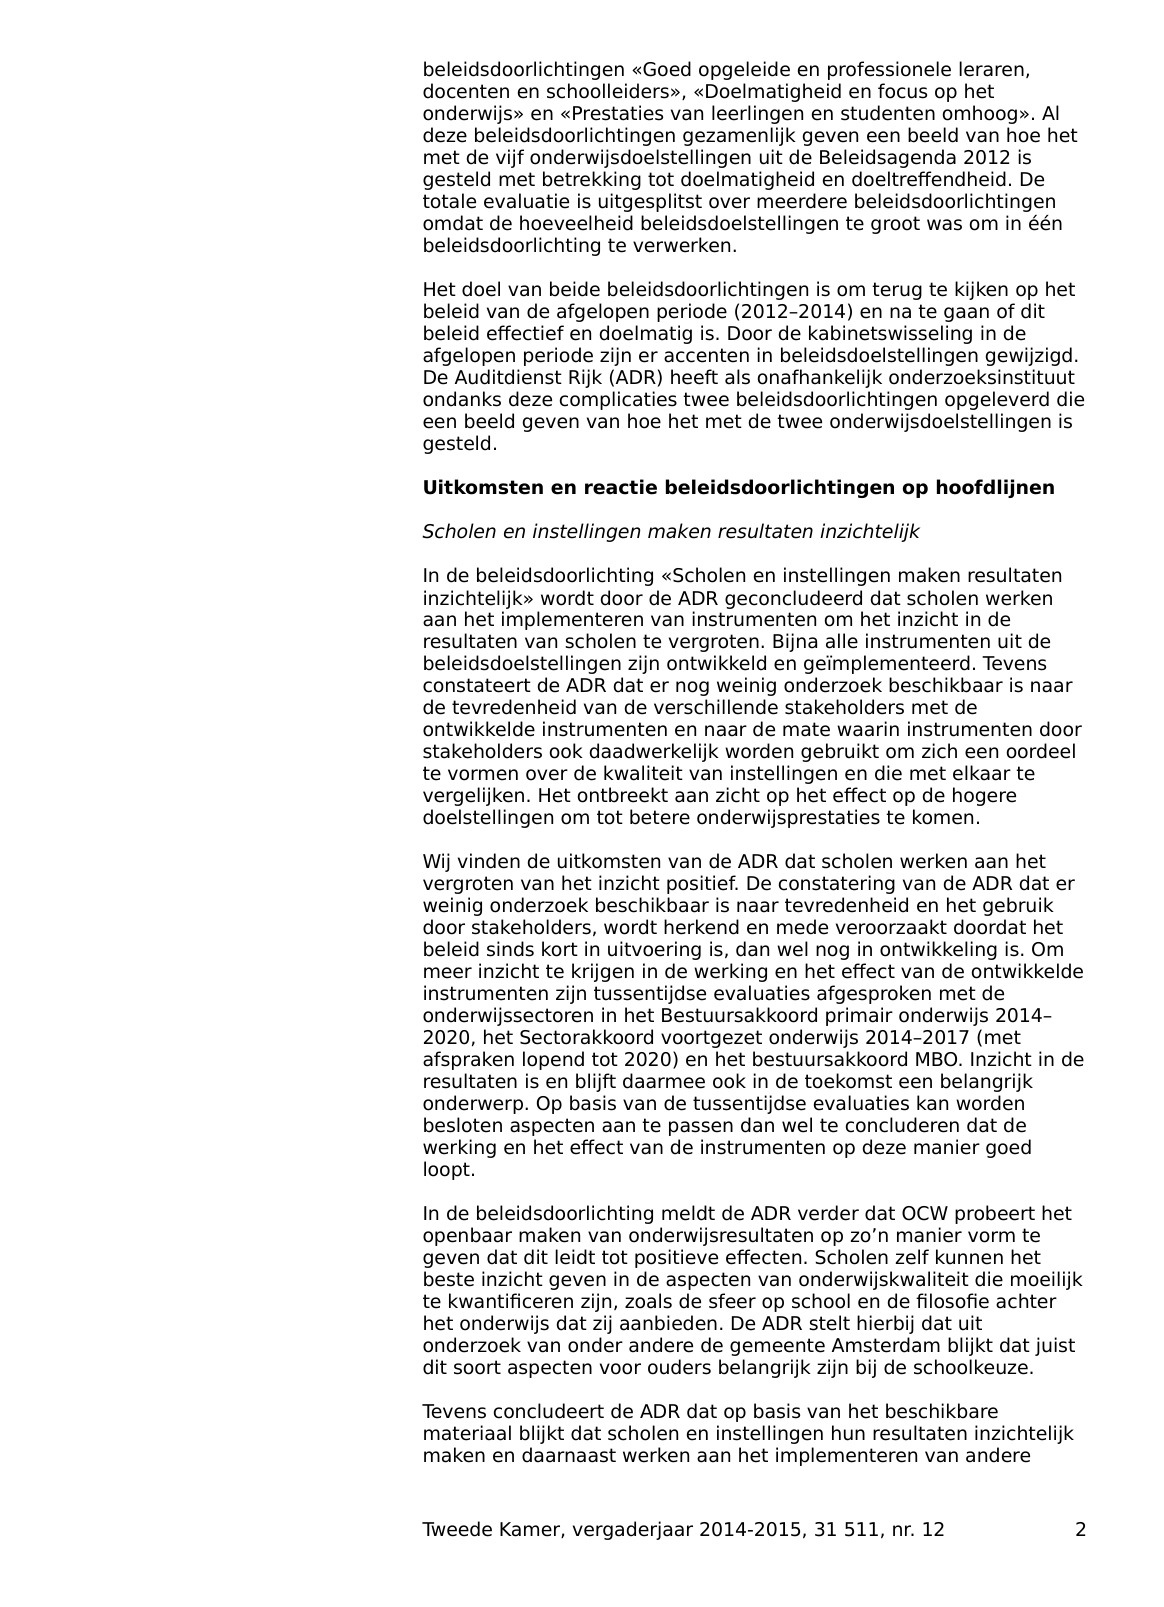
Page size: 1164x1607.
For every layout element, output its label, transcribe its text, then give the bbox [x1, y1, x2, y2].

text In de beleidsdoorlichting «Scholen en instellingen maken resultaten inzichtelijk» wordt door de ADR geconcludeerd dat scholen werken aan het implementeren van instrumenten om het inzicht in de resultaten van scholen te vergroten. Bijna alle instrumenten uit de beleidsdoelstellingen zijn ontwikkeld en geïmplementeerd. Tevens constateert de ADR dat er nog weinig onderzoek beschikbaar is naar de tevredenheid van de verschillende stakeholders met de ontwikkelde instrumenten en naar de mate waarin instrumenten door stakeholders ook daadwerkelijk worden gebruikt om zich een oordeel te vormen over de kwaliteit van instellingen en die met elkaar te vergelijken. Het ontbreekt aan zicht op het effect op de hogere doelstellingen om tot betere onderwijsprestaties te komen. [422, 565, 1087, 829]
text Tevens concludeert de ADR dat op basis van het beschikbare materiaal blijkt dat scholen en instellingen hun resultaten inzichtelijk maken en daarnaast werken aan het implementeren van andere [422, 1401, 1087, 1467]
text In de beleidsdoorlichting meldt de ADR verder dat OCW probeert het openbaar maken van onderwijsresultaten op zo’n manier vorm te geven dat dit leidt tot positieve effecten. Scholen zelf kunnen het beste inzicht geven in de aspecten van onderwijskwaliteit die moeilijk te kwantificeren zijn, zoals de sfeer op school en de filosofie achter het onderwijs dat zij aanbieden. De ADR stelt hierbij dat uit onderzoek van onder andere de gemeente Amsterdam blijkt dat juist dit soort aspecten voor ouders belangrijk zijn bij de schoolkeuze. [422, 1203, 1087, 1379]
text Het doel van beide beleidsdoorlichtingen is om terug te kijken op het beleid van de afgelopen periode (2012–2014) en na te gaan of dit beleid effectief en doelmatig is. Door de kabinetswisseling in de afgelopen periode zijn er accenten in beleidsdoelstellingen gewijzigd. De Auditdienst Rijk (ADR) heeft als onafhankelijk onderzoeksinstituut ondanks deze complicaties twee beleidsdoorlichtingen opgeleverd die een beeld geven van hoe het met de twee onderwijsdoelstellingen is gesteld. [422, 279, 1087, 455]
text Wij vinden de uitkomsten van de ADR dat scholen werken aan het vergroten van het inzicht positief. De constatering van de ADR dat er weinig onderzoek beschikbaar is naar tevredenheid en het gebruik door stakeholders, wordt herkend en mede veroorzaakt doordat het beleid sinds kort in uitvoering is, dan wel nog in ontwikkeling is. Om meer inzicht te krijgen in de werking en het effect van de ontwikkelde instrumenten zijn tussentijdse evaluaties afgesproken met de onderwijssectoren in het Bestuursakkoord primair onderwijs 2014–2020, het Sectorakkoord voortgezet onderwijs 2014–2017 (met afspraken lopend tot 2020) en het bestuursakkoord MBO. Inzicht in de resultaten is en blijft daarmee ook in de toekomst een belangrijk onderwerp. Op basis van de tussentijdse evaluaties kan worden besloten aspecten aan te passen dan wel te concluderen dat de werking en het effect van de instrumenten op deze manier goed loopt. [422, 851, 1087, 1181]
subtitle Uitkomsten en reactie beleidsdoorlichtingen op hoofdlijnen [422, 477, 1087, 499]
subtitle Scholen en instellingen maken resultaten inzichtelijk [422, 521, 1087, 543]
text beleidsdoorlichtingen «Goed opgeleide en professionele leraren, docenten en schoolleiders», «Doelmatigheid en focus op het onderwijs» en «Prestaties van leerlingen en studenten omhoog». Al deze beleidsdoorlichtingen gezamenlijk geven een beeld van hoe het met de vijf onderwijsdoelstellingen uit de Beleidsagenda 2012 is gesteld met betrekking tot doelmatigheid en doeltreffendheid. De totale evaluatie is uitgesplitst over meerdere beleidsdoorlichtingen omdat de hoeveelheid beleidsdoelstellingen te groot was om in één beleidsdoorlichting te verwerken. [422, 59, 1087, 257]
